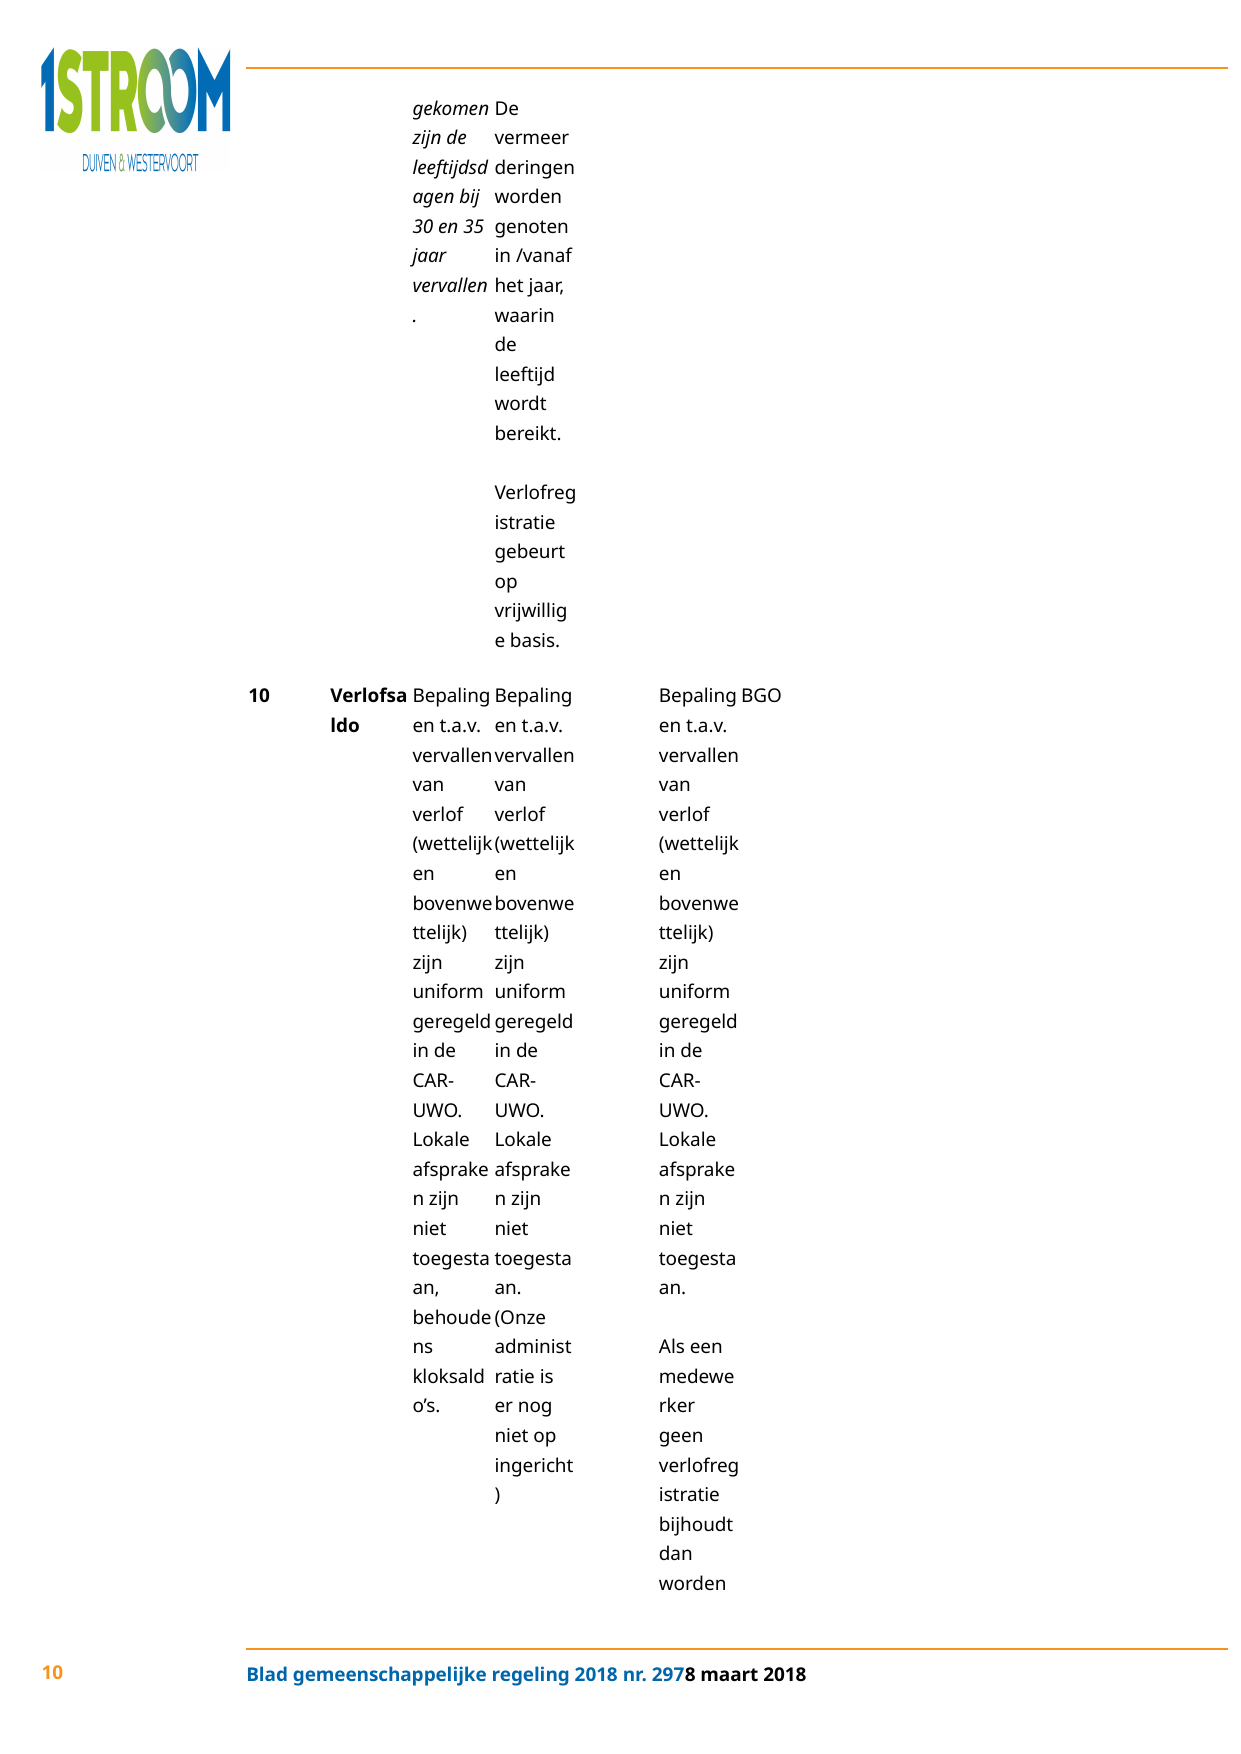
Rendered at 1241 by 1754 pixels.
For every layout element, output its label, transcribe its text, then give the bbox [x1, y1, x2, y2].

table_cell 10 [248, 683, 330, 1596]
table_cell Verlofsaldo [330, 683, 412, 1596]
table_cell [741, 95, 823, 683]
table_cell De vermeerderingen worden genoten in /vanaf het jaar, waarin de leeftijd wordt bereikt. Verlofregistratie gebeurt op vrijwillige basis. [494, 95, 577, 683]
table_cell [823, 683, 905, 1596]
table_cell [577, 683, 659, 1596]
table_cell [823, 95, 905, 683]
picture [41, 47, 231, 172]
table_cell [577, 95, 659, 683]
table_cell [659, 95, 741, 683]
table_cell Bepalingen t.a.v. vervallen van verlof (wettelijk en bovenwettelijk) zijn uniform geregeld in de CAR-UWO. Lokale afspraken zijn niet toegestaan. (Onze administratie is er nog niet op ingericht) [494, 683, 577, 1596]
table_cell [248, 95, 330, 683]
table_cell BGO [741, 683, 823, 1596]
table_cell [330, 95, 412, 683]
table_cell Bepalingen t.a.v. vervallen van verlof (wettelijk en bovenwettelijk) zijn uniform geregeld in de CAR-UWO. Lokale afspraken zijn niet toegestaan, behoudens kloksaldo’s. [412, 683, 494, 1596]
table_cell gekomen zijn de leeftijdsdagen bij 30 en 35 jaar vervallen. [412, 95, 494, 683]
table_cell Bepalingen t.a.v. vervallen van verlof (wettelijk en bovenwettelijk) zijn uniform geregeld in de CAR-UWO. Lokale afspraken zijn niet toegestaan. Als een medewerker geen verlofregistratie bijhoudt dan worden [659, 683, 741, 1596]
